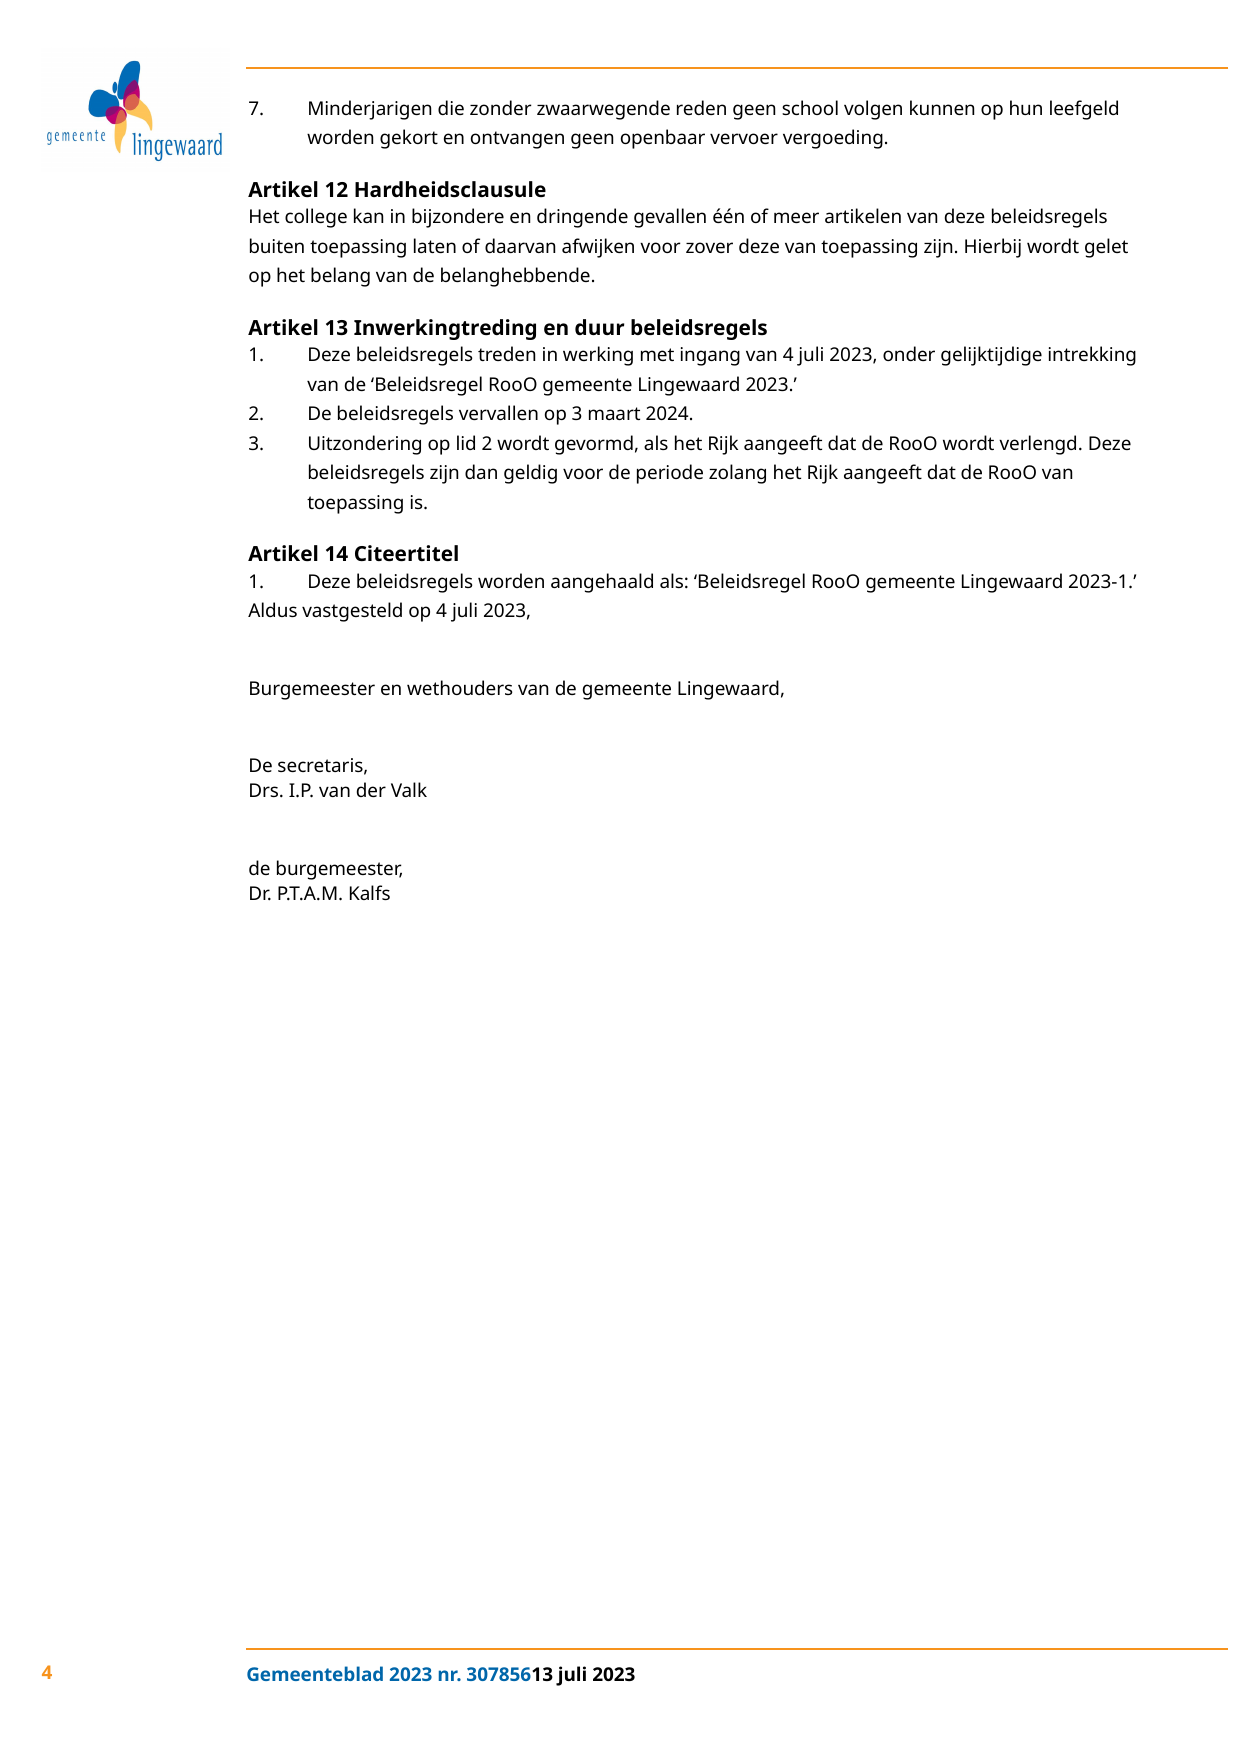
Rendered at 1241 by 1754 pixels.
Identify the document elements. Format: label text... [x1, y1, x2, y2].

list Deze beleidsregels treden in werking met ingang van 4 juli 2023, onder gelijktijdige intrekking van de ‘Beleidsregel RooO gemeente Lingewaard 2023.’ [248, 341, 1152, 397]
text Artikel 14 Citeertitel [248, 539, 1152, 568]
list De beleidsregels vervallen op 3 maart 2024. [248, 400, 1152, 426]
text De secretaris, [248, 752, 1152, 778]
list Minderjarigen die zonder zwaarwegende reden geen school volgen kunnen op hun leefgeld worden gekort en ontvangen geen openbaar vervoer vergoeding. [248, 95, 1152, 150]
picture [41, 47, 231, 172]
list Uitzondering op lid 2 wordt gevormd, als het Rijk aangeeft dat de RooO wordt verlengd. Deze beleidsregels zijn dan geldig voor de periode zolang het Rijk aangeeft dat de RooO van toepassing is. [248, 430, 1152, 515]
text Artikel 13 Inwerkingtreding en duur beleidsregels [248, 313, 1152, 341]
text Artikel 12 Hardheidsclausule [248, 175, 1152, 203]
text Aldus vastgesteld op 4 juli 2023, [248, 598, 1152, 623]
text Dr. P.T.A.M. Kalfs [248, 881, 1152, 906]
text Burgemeester en wethouders van de gemeente Lingewaard, [248, 675, 1152, 701]
text de burgemeester, [248, 855, 1152, 881]
list Deze beleidsregels worden aangehaald als: ‘Beleidsregel RooO gemeente Lingewaard 2023-1.’ [248, 568, 1152, 594]
text Drs. I.P. van der Valk [248, 778, 1152, 803]
text Het college kan in bijzondere en dringende gevallen één of meer artikelen van deze beleidsregels buiten toepassing laten of daarvan afwijken voor zover deze van toepassing zijn. Hierbij wordt gelet op het belang van de belanghebbende. [248, 203, 1152, 288]
